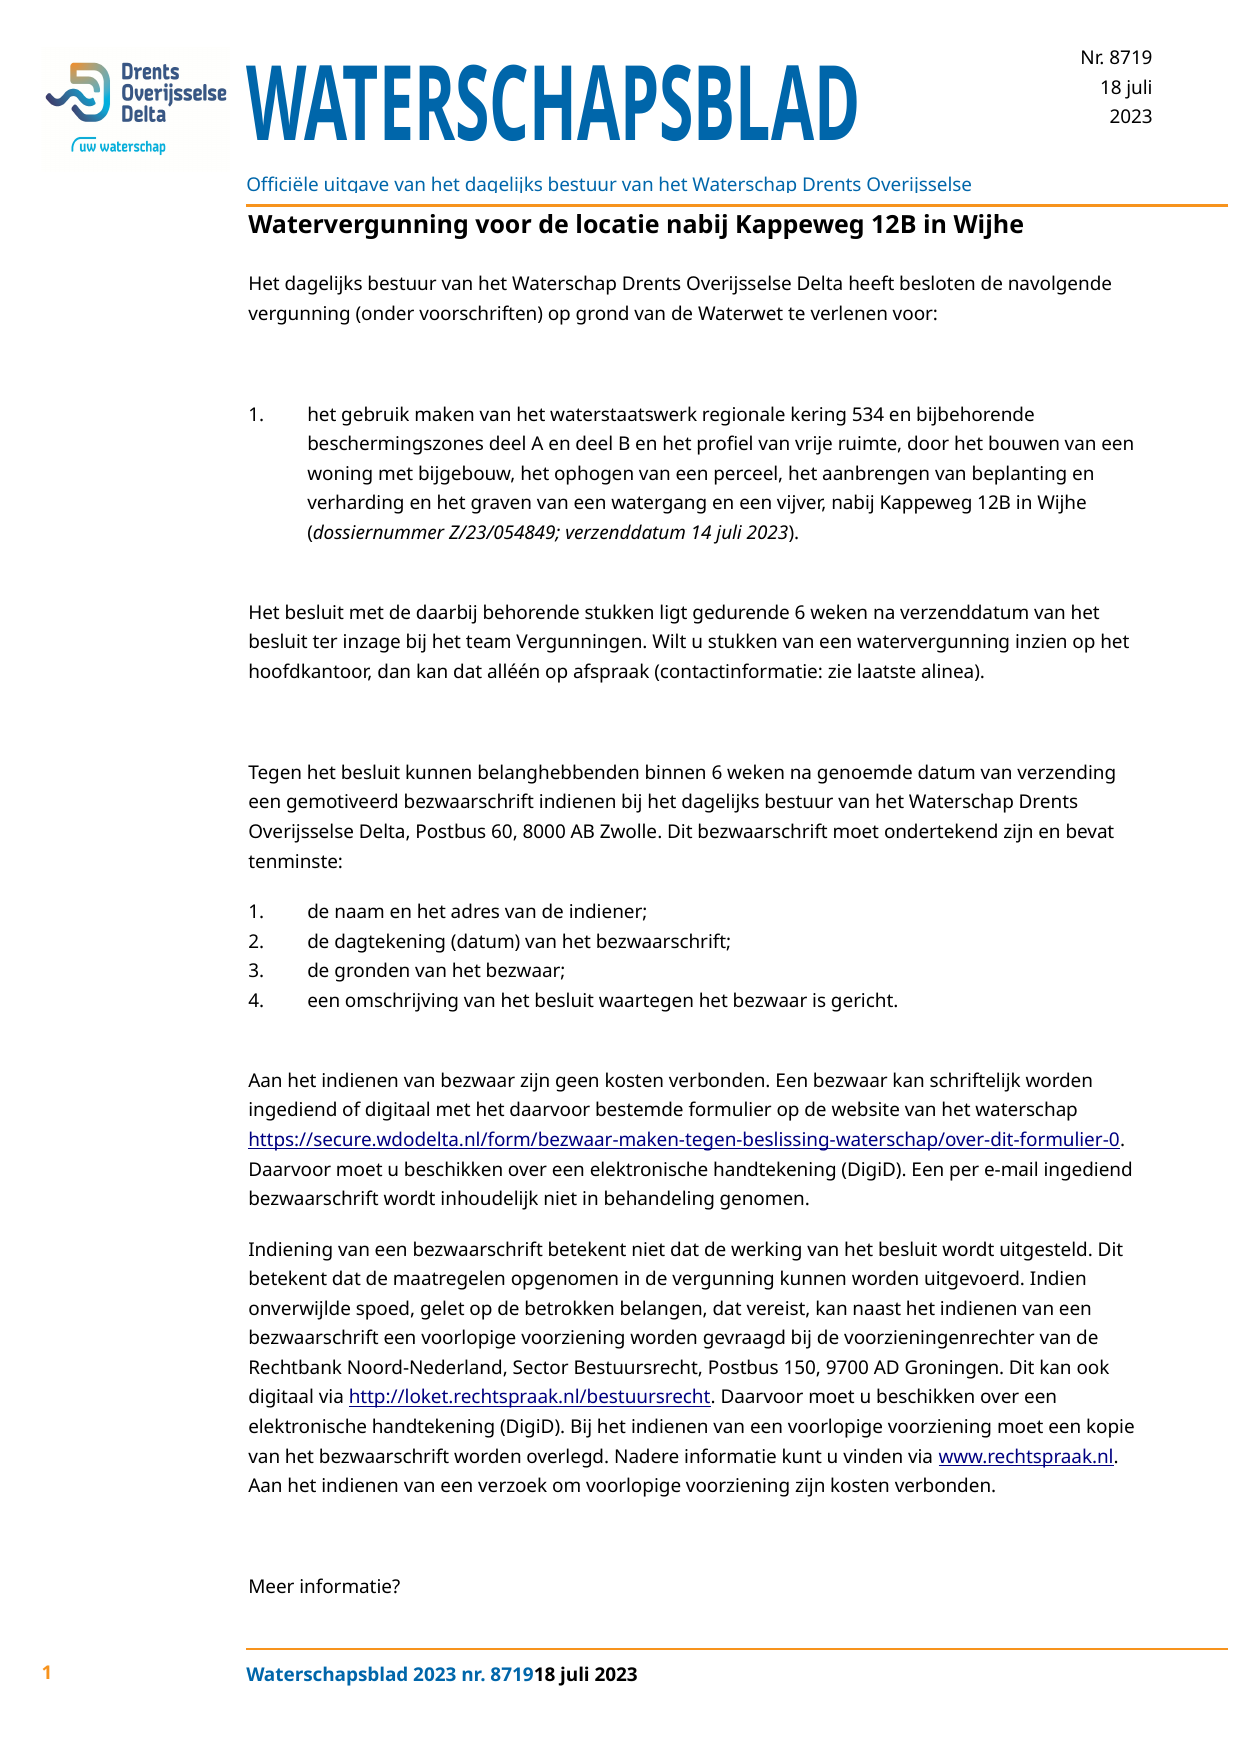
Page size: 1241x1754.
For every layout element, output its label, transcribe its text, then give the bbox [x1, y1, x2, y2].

text Aan het indienen van bezwaar zijn geen kosten verbonden. Een bezwaar kan schriftelijk worden ingediend of digitaal met het daarvoor bestemde formulier op de website van het waterschap https://secure.wdodelta.nl/form/bezwaar-maken-tegen-beslissing-waterschap/over-dit-formulier-0. Daarvoor moet u beschikken over een elektronische handtekening (DigiD). Een per e-mail ingediend bezwaarschrift wordt inhoudelijk niet in behandeling genomen. [248, 1067, 1152, 1211]
list een omschrijving van het besluit waartegen het bezwaar is gericht. [248, 987, 1152, 1013]
text Watervergunning voor de locatie nabij Kappeweg 12B in Wijhe [248, 207, 1152, 241]
text Het besluit met de daarbij behorende stukken ligt gedurende 6 weken na verzenddatum van het besluit ter inzage bij het team Vergunningen. Wilt u stukken van een watervergunning inzien op het hoofdkantoor, dan kan dat alléén op afspraak (contactinformatie: zie laatste alinea). [248, 599, 1152, 684]
list de naam en het adres van de indiener; [248, 898, 1152, 924]
picture [41, 47, 231, 172]
text Indiening van een bezwaarschrift betekent niet dat de werking van het besluit wordt uitgesteld. Dit betekent dat de maatregelen opgenomen in de vergunning kunnen worden uitgevoerd. Indien onverwijlde spoed, gelet op de betrokken belangen, dat vereist, kan naast het indienen van een bezwaarschrift een voorlopige voorziening worden gevraagd bij de voorzieningenrechter van de Rechtbank Noord-Nederland, Sector Bestuursrecht, Postbus 150, 9700 AD Groningen. Dit kan ook digitaal via http://loket.rechtspraak.nl/bestuursrecht. Daarvoor moet u beschikken over een elektronische handtekening (DigiD). Bij het indienen van een voorlopige voorziening moet een kopie van het bezwaarschrift worden overlegd. Nadere informatie kunt u vinden via www.rechtspraak.nl. Aan het indienen van een verzoek om voorlopige voorziening zijn kosten verbonden. [248, 1236, 1152, 1498]
list de gronden van het bezwaar; [248, 957, 1152, 983]
list het gebruik maken van het waterstaatswerk regionale kering 534 en bijbehorende beschermingszones deel A en deel B en het profiel van vrije ruimte, door het bouwen van een woning met bijgebouw, het ophogen van een perceel, het aanbrengen van beplanting en verharding en het graven van een watergang en een vijver, nabij Kappeweg 12B in Wijhe (dossiernummer Z/23/054849; verzenddatum 14 juli 2023). [248, 401, 1152, 545]
list de dagtekening (datum) van het bezwaarschrift; [248, 928, 1152, 953]
text Meer informatie? [248, 1573, 1152, 1599]
text Het dagelijks bestuur van het Waterschap Drents Overijsselse Delta heeft besloten de navolgende vergunning (onder voorschriften) op grond van de Waterwet te verlenen voor: [248, 270, 1152, 326]
text Tegen het besluit kunnen belanghebbenden binnen 6 weken na genoemde datum van verzending een gemotiveerd bezwaarschrift indienen bij het dagelijks bestuur van het Waterschap Drents Overijsselse Delta, Postbus 60, 8000 AB Zwolle. Dit bezwaarschrift moet ondertekend zijn en bevat tenminste: [248, 759, 1152, 873]
